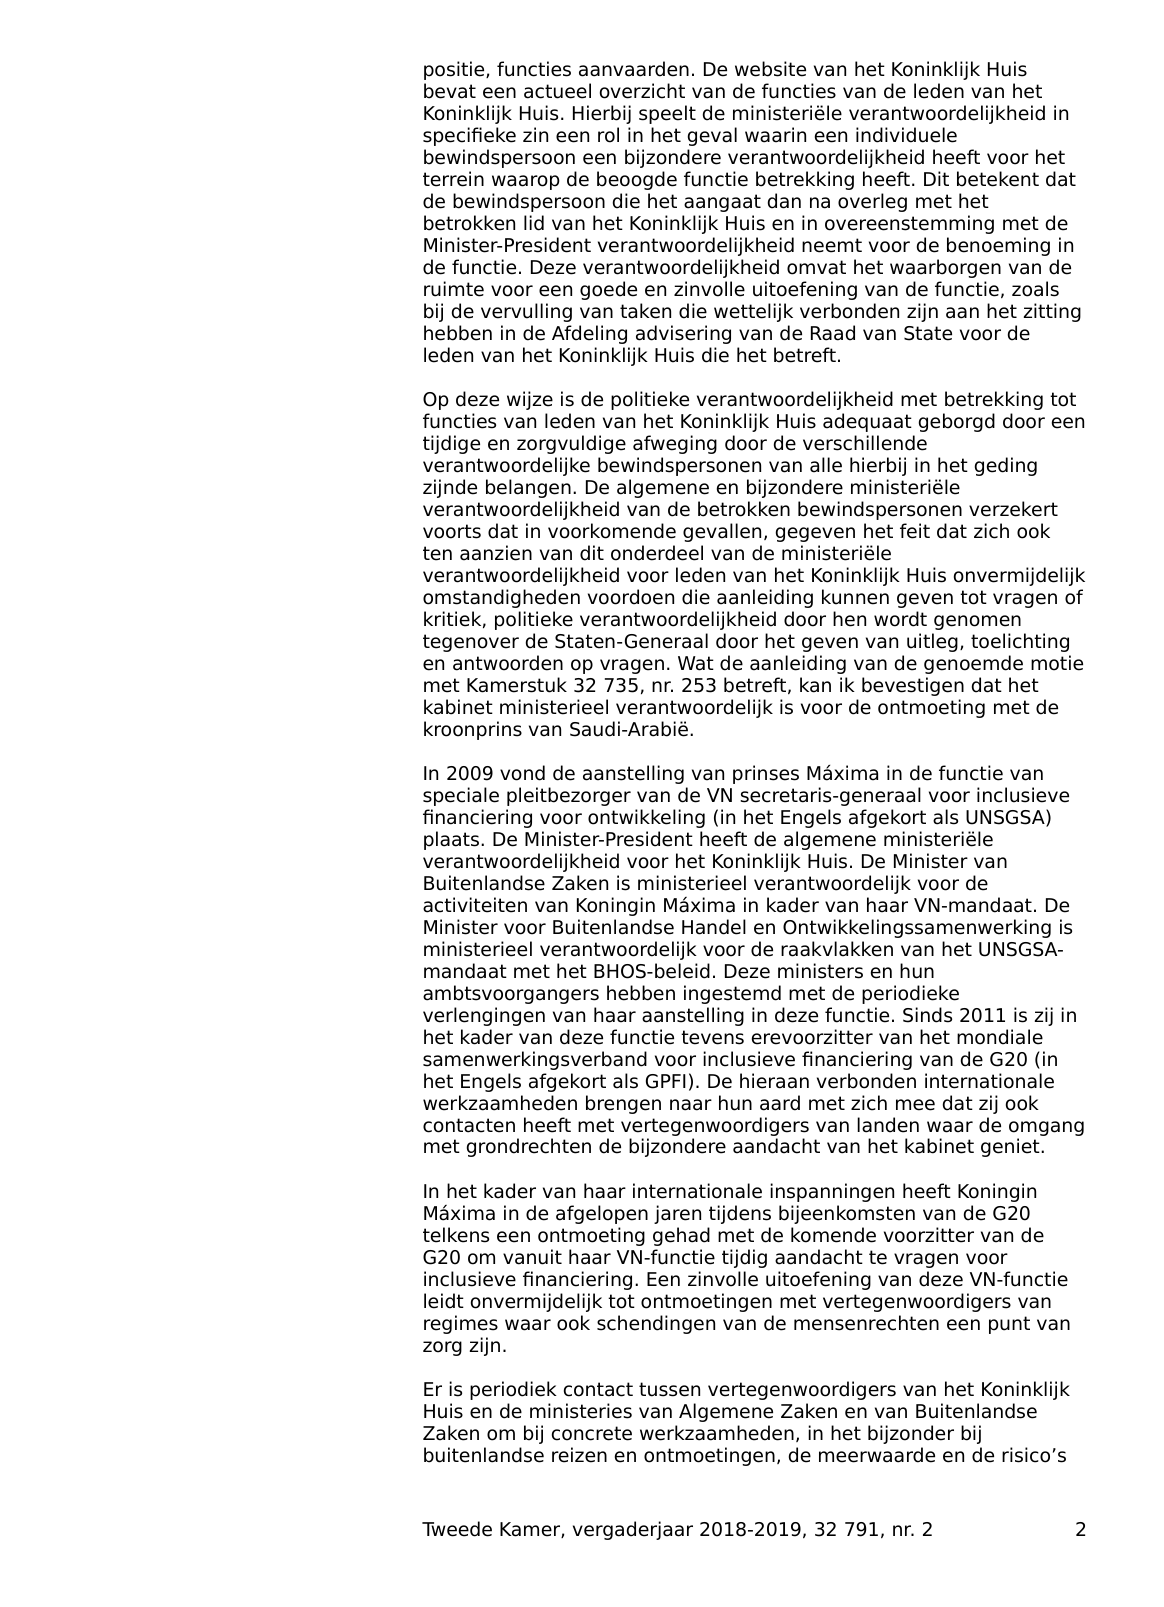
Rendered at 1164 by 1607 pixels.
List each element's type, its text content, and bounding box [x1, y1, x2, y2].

text positie, functies aanvaarden. De website van het Koninklijk Huis bevat een actueel overzicht van de functies van de leden van het Koninklijk Huis. Hierbij speelt de ministeriële verantwoordelijkheid in specifieke zin een rol in het geval waarin een individuele bewindspersoon een bijzondere verantwoordelijkheid heeft voor het terrein waarop de beoogde functie betrekking heeft. Dit betekent dat de bewindspersoon die het aangaat dan na overleg met het betrokken lid van het Koninklijk Huis en in overeenstemming met de Minister-President verantwoordelijkheid neemt voor de benoeming in de functie. Deze verantwoordelijkheid omvat het waarborgen van de ruimte voor een goede en zinvolle uitoefening van de functie, zoals bij de vervulling van taken die wettelijk verbonden zijn aan het zitting hebben in de Afdeling advisering van de Raad van State voor de leden van het Koninklijk Huis die het betreft. [422, 59, 1087, 367]
text In 2009 vond de aanstelling van prinses Máxima in de functie van speciale pleitbezorger van de VN secretaris-generaal voor inclusieve financiering voor ontwikkeling (in het Engels afgekort als UNSGSA) plaats. De Minister-President heeft de algemene ministeriële verantwoordelijkheid voor het Koninklijk Huis. De Minister van Buitenlandse Zaken is ministerieel verantwoordelijk voor de activiteiten van Koningin Máxima in kader van haar VN-mandaat. De Minister voor Buitenlandse Handel en Ontwikkelingssamenwerking is ministerieel verantwoordelijk voor de raakvlakken van het UNSGSA-mandaat met het BHOS-beleid. Deze ministers en hun ambtsvoorgangers hebben ingestemd met de periodieke verlengingen van haar aanstelling in deze functie. Sinds 2011 is zij in het kader van deze functie tevens erevoorzitter van het mondiale samenwerkingsverband voor inclusieve financiering van de G20 (in het Engels afgekort als GPFI). De hieraan verbonden internationale werkzaamheden brengen naar hun aard met zich mee dat zij ook contacten heeft met vertegenwoordigers van landen waar de omgang met grondrechten de bijzondere aandacht van het kabinet geniet. [422, 763, 1087, 1158]
text In het kader van haar internationale inspanningen heeft Koningin Máxima in de afgelopen jaren tijdens bijeenkomsten van de G20 telkens een ontmoeting gehad met de komende voorzitter van de G20 om vanuit haar VN-functie tijdig aandacht te vragen voor inclusieve financiering. Een zinvolle uitoefening van deze VN-functie leidt onvermijdelijk tot ontmoetingen met vertegenwoordigers van regimes waar ook schendingen van de mensenrechten een punt van zorg zijn. [422, 1181, 1087, 1356]
text Op deze wijze is de politieke verantwoordelijkheid met betrekking tot functies van leden van het Koninklijk Huis adequaat geborgd door een tijdige en zorgvuldige afweging door de verschillende verantwoordelijke bewindspersonen van alle hierbij in het geding zijnde belangen. De algemene en bijzondere ministeriële verantwoordelijkheid van de betrokken bewindspersonen verzekert voorts dat in voorkomende gevallen, gegeven het feit dat zich ook ten aanzien van dit onderdeel van de ministeriële verantwoordelijkheid voor leden van het Koninklijk Huis onvermijdelijk omstandigheden voordoen die aanleiding kunnen geven tot vragen of kritiek, politieke verantwoordelijkheid door hen wordt genomen tegenover de Staten-Generaal door het geven van uitleg, toelichting en antwoorden op vragen. Wat de aanleiding van de genoemde motie met Kamerstuk 32 735, nr. 253 betreft, kan ik bevestigen dat het kabinet ministerieel verantwoordelijk is voor de ontmoeting met de kroonprins van Saudi-Arabië. [422, 389, 1087, 741]
text Er is periodiek contact tussen vertegenwoordigers van het Koninklijk Huis en de ministeries van Algemene Zaken en van Buitenlandse Zaken om bij concrete werkzaamheden, in het bijzonder bij buitenlandse reizen en ontmoetingen, de meerwaarde en de risico’s [422, 1379, 1087, 1467]
